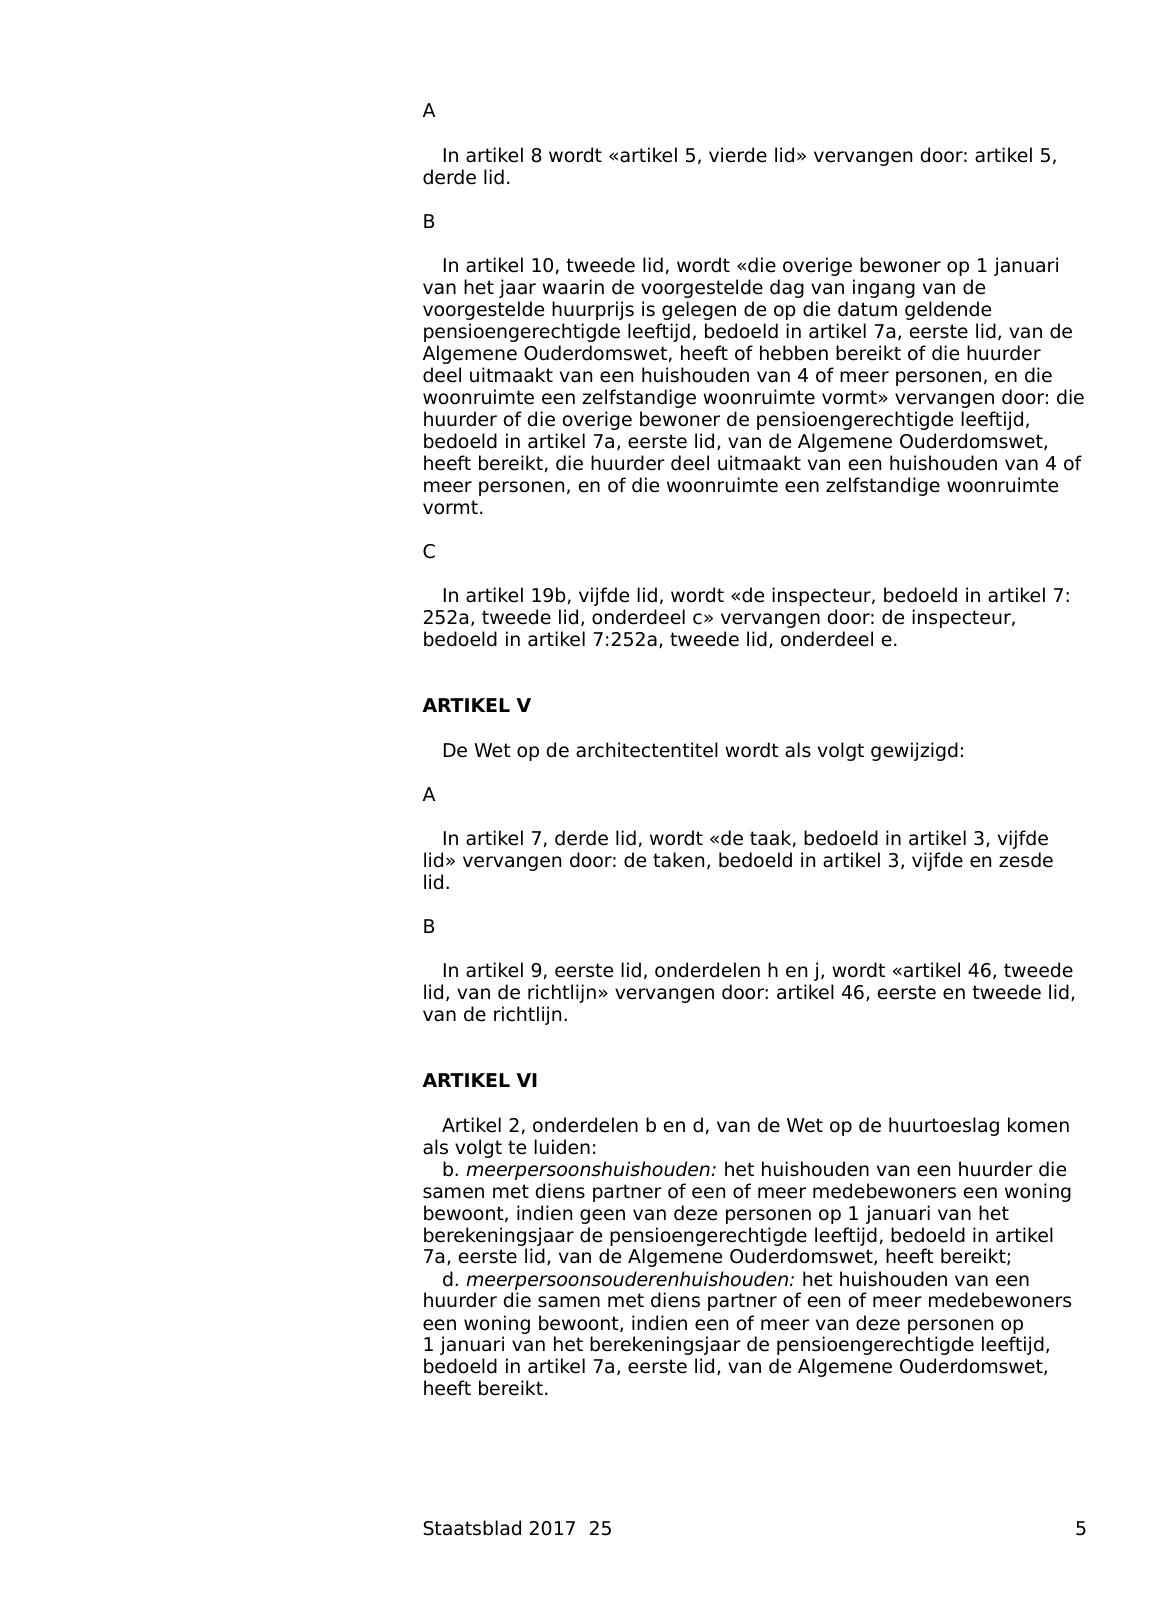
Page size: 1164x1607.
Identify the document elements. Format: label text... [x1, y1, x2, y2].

text A [422, 784, 1087, 806]
text In artikel 9, eerste lid, onderdelen h en j, wordt «artikel 46, tweede lid, van de richtlijn» vervangen door: artikel 46, eerste en tweede lid, van de richtlijn. [422, 960, 1087, 1026]
text b. meerpersoonshuishouden: het huishouden van een huurder die samen met diens partner of een of meer medebewoners een woning bewoont, indien geen van deze personen op 1 januari van het berekeningsjaar de pensioengerechtigde leeftijd, bedoeld in artikel 7a, eerste lid, van de Algemene Ouderdomswet, heeft bereikt; [422, 1158, 1087, 1268]
text B [422, 916, 1087, 938]
subtitle ARTIKEL V [422, 695, 1087, 717]
subtitle ARTIKEL VI [422, 1070, 1087, 1092]
text De Wet op de architectentitel wordt als volgt gewijzigd: [422, 739, 1087, 761]
text A [422, 100, 1087, 122]
text d. meerpersoonsouderenhuishouden: het huishouden van een huurder die samen met diens partner of een of meer medebewoners een woning bewoont, indien een of meer van deze personen op 1 januari van het berekeningsjaar de pensioengerechtigde leeftijd, bedoeld in artikel 7a, eerste lid, van de Algemene Ouderdomswet, heeft bereikt. [422, 1268, 1087, 1400]
text B [422, 211, 1087, 233]
text In artikel 7, derde lid, wordt «de taak, bedoeld in artikel 3, vijfde lid» vervangen door: de taken, bedoeld in artikel 3, vijfde en zesde lid. [422, 828, 1087, 894]
text In artikel 8 wordt «artikel 5, vierde lid» vervangen door: artikel 5, derde lid. [422, 144, 1087, 188]
text Artikel 2, onderdelen b en d, van de Wet op de huurtoeslag komen als volgt te luiden: [422, 1114, 1087, 1158]
text C [422, 541, 1087, 563]
text In artikel 19b, vijfde lid, wordt «de inspecteur, bedoeld in artikel 7: 252a, tweede lid, onderdeel c» vervangen door: de inspecteur, bedoeld in artikel 7:252a, tweede lid, onderdeel e. [422, 585, 1087, 651]
text In artikel 10, tweede lid, wordt «die overige bewoner op 1 januari van het jaar waarin de voorgestelde dag van ingang van de voorgestelde huurprijs is gelegen de op die datum geldende pensioengerechtigde leeftijd, bedoeld in artikel 7a, eerste lid, van de Algemene Ouderdomswet, heeft of hebben bereikt of die huurder deel uitmaakt van een huishouden van 4 of meer personen, en die woonruimte een zelfstandige woonruimte vormt» vervangen door: die huurder of die overige bewoner de pensioengerechtigde leeftijd, bedoeld in artikel 7a, eerste lid, van de Algemene Ouderdomswet, heeft bereikt, die huurder deel uitmaakt van een huishouden van 4 of meer personen, en of die woonruimte een zelfstandige woonruimte vormt. [422, 255, 1087, 519]
